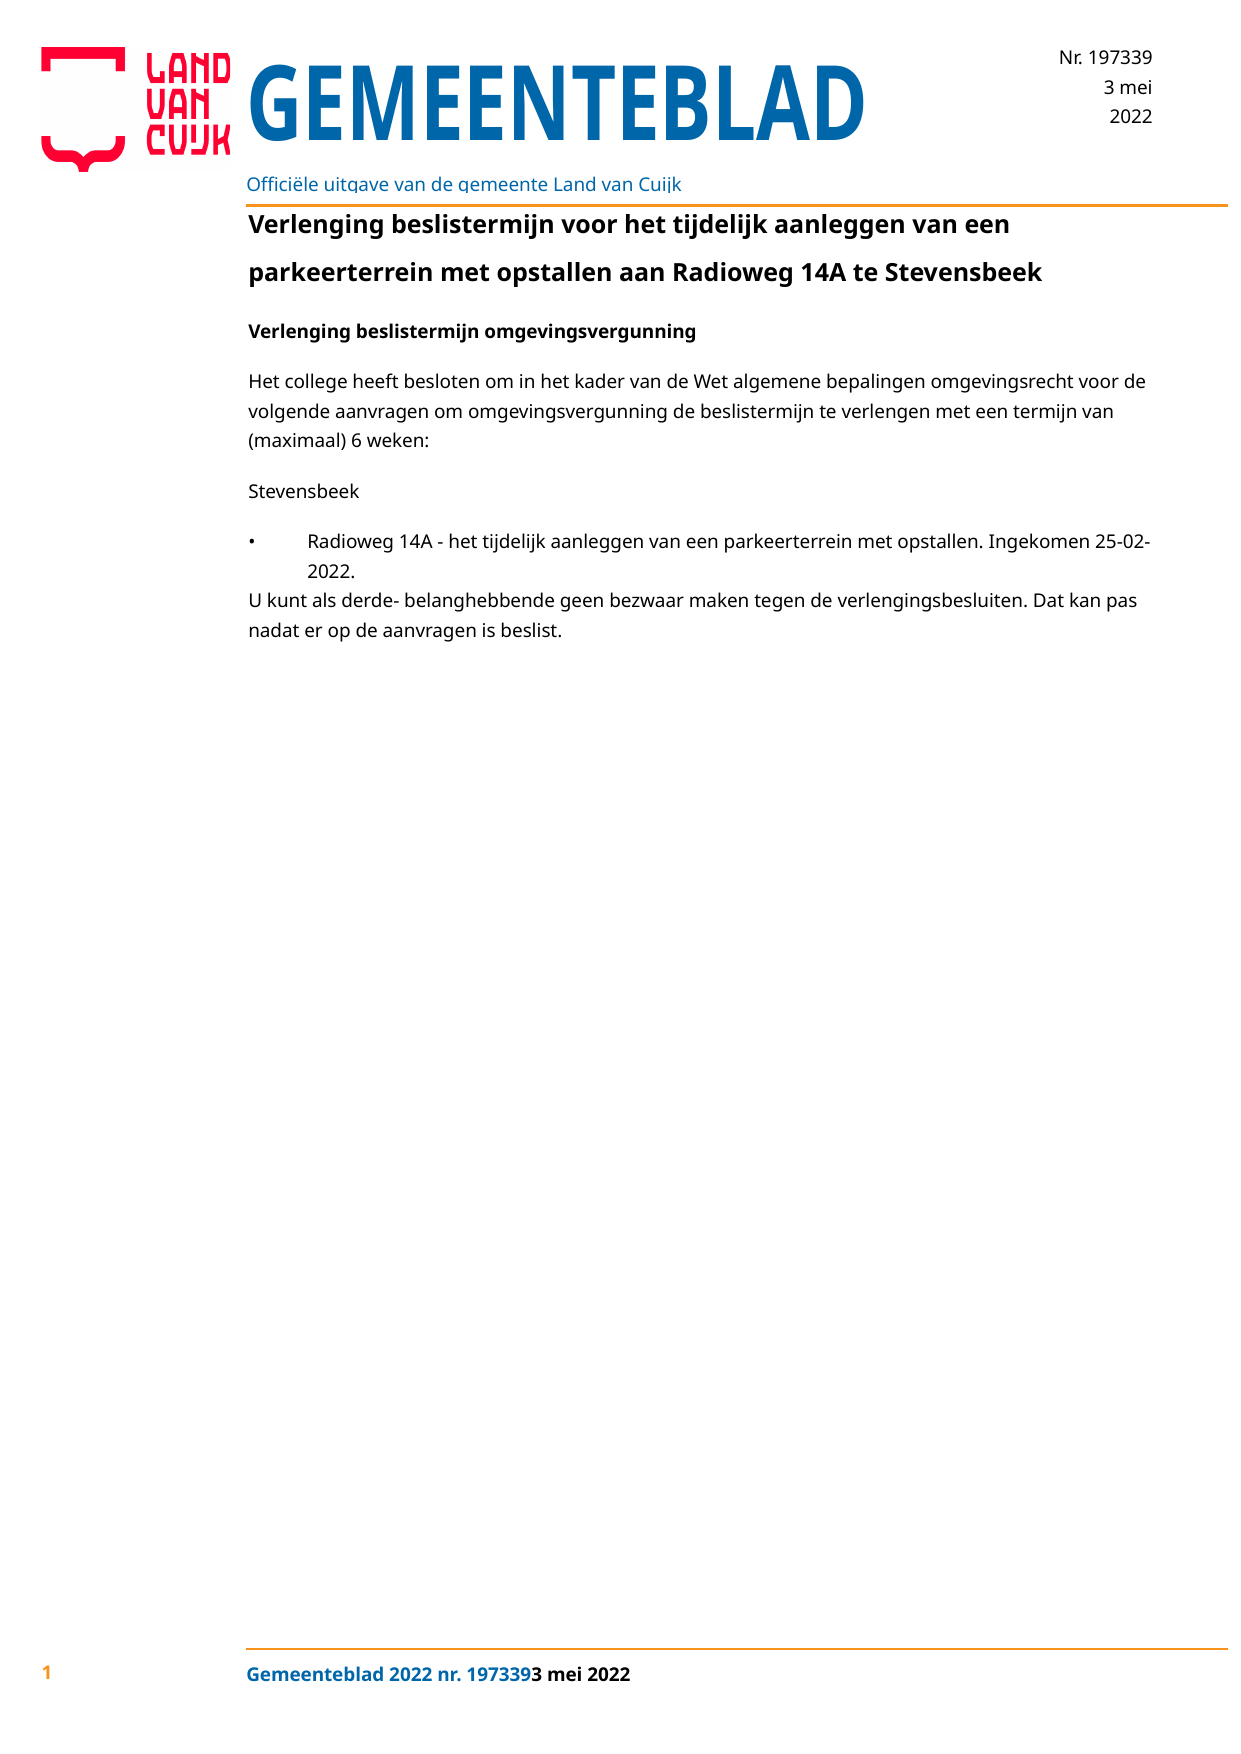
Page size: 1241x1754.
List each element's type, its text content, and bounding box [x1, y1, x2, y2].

text Verlenging beslistermijn omgevingsvergunning [248, 318, 1152, 344]
list Radioweg 14A - het tijdelijk aanleggen van een parkeerterrein met opstallen. Ingekomen 25-02-2022. [248, 528, 1152, 584]
picture [41, 47, 231, 172]
text Verlenging beslistermijn voor het tijdelijk aanleggen van een parkeerterrein met opstallen aan Radioweg 14A te Stevensbeek [248, 207, 1152, 288]
text Stevensbeek [248, 478, 1152, 504]
text Het college heeft besloten om in het kader van de Wet algemene bepalingen omgevingsrecht voor de volgende aanvragen om omgevingsvergunning de beslistermijn te verlengen met een termijn van (maximaal) 6 weken: [248, 368, 1152, 453]
text U kunt als derde- belanghebbende geen bezwaar maken tegen de verlengingsbesluiten. Dat kan pas nadat er op de aanvragen is beslist. [248, 587, 1152, 643]
